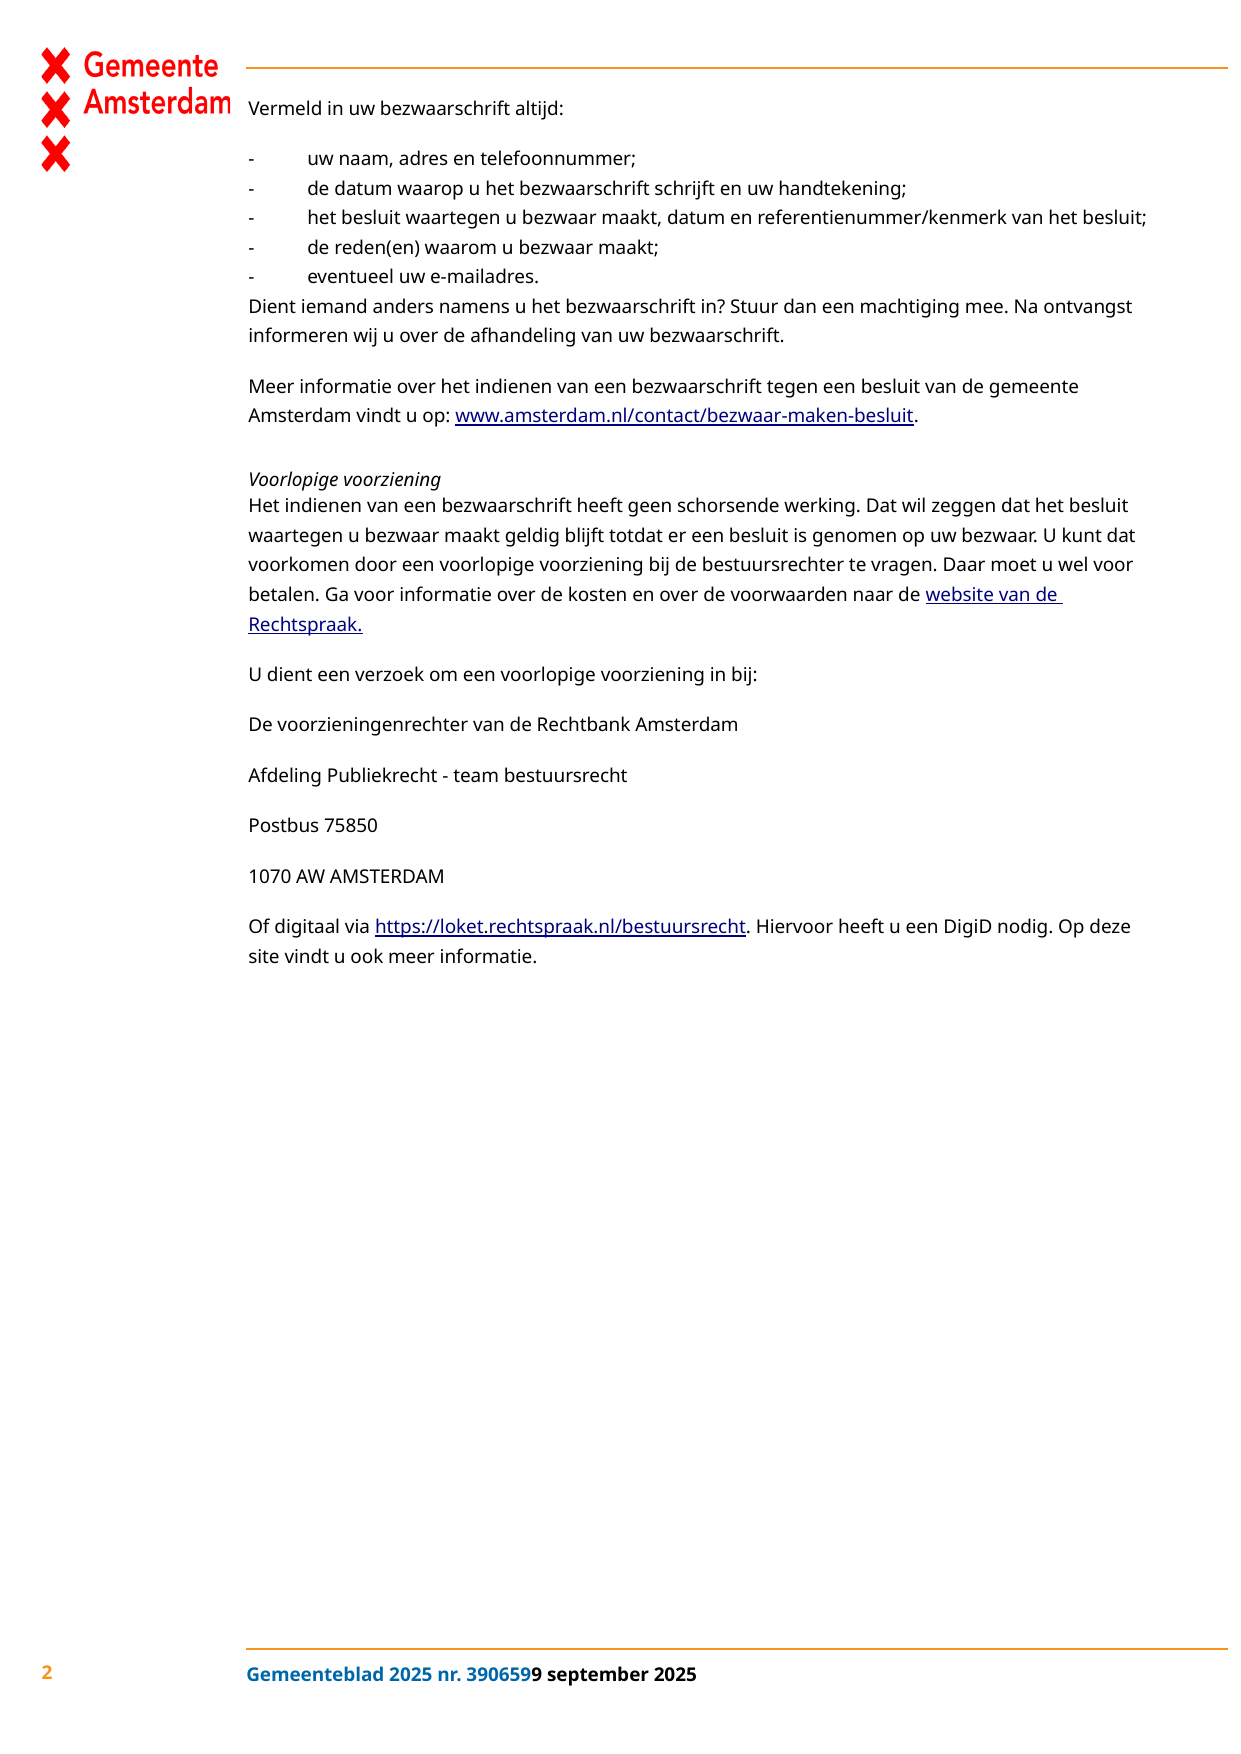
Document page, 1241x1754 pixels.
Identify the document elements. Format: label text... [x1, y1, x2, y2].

list uw naam, adres en telefoonnummer; [248, 145, 1152, 171]
text Meer informatie over het indienen van een bezwaarschrift tegen een besluit van de gemeente Amsterdam vindt u op: www.amsterdam.nl/contact/bezwaar-maken-besluit. [248, 373, 1152, 428]
text Postbus 75850 [248, 812, 1152, 838]
text Het indienen van een bezwaarschrift heeft geen schorsende werking. Dat wil zeggen dat het besluit waartegen u bezwaar maakt geldig blijft totdat er een besluit is genomen op uw bezwaar. U kunt dat voorkomen door een voorlopige voorziening bij de bestuursrechter te vragen. Daar moet u wel voor betalen. Ga voor informatie over de kosten en over de voorwaarden naar de website van de Rechtspraak. [248, 492, 1152, 636]
text 1070 AW AMSTERDAM [248, 863, 1152, 888]
text Of digitaal via https://loket.rechtspraak.nl/bestuursrecht. Hiervoor heeft u een DigiD nodig. Op deze site vindt u ook meer informatie. [248, 913, 1152, 968]
list het besluit waartegen u bezwaar maakt, datum en referentienummer/kenmerk van het besluit; [248, 204, 1152, 230]
text U dient een verzoek om een voorlopige voorziening in bij: [248, 661, 1152, 687]
text Voorlopige voorziening [248, 467, 1152, 492]
text Afdeling Publiekrecht - team bestuursrecht [248, 762, 1152, 788]
list eventueel uw e-mailadres. [248, 263, 1152, 289]
list de reden(en) waarom u bezwaar maakt; [248, 234, 1152, 260]
picture [41, 47, 231, 172]
text Vermeld in uw bezwaarschrift altijd: [248, 95, 1152, 121]
list de datum waarop u het bezwaarschrift schrijft en uw handtekening; [248, 175, 1152, 201]
text De voorzieningenrechter van de Rechtbank Amsterdam [248, 712, 1152, 737]
text Dient iemand anders namens u het bezwaarschrift in? Stuur dan een machtiging mee. Na ontvangst informeren wij u over de afhandeling van uw bezwaarschrift. [248, 293, 1152, 348]
